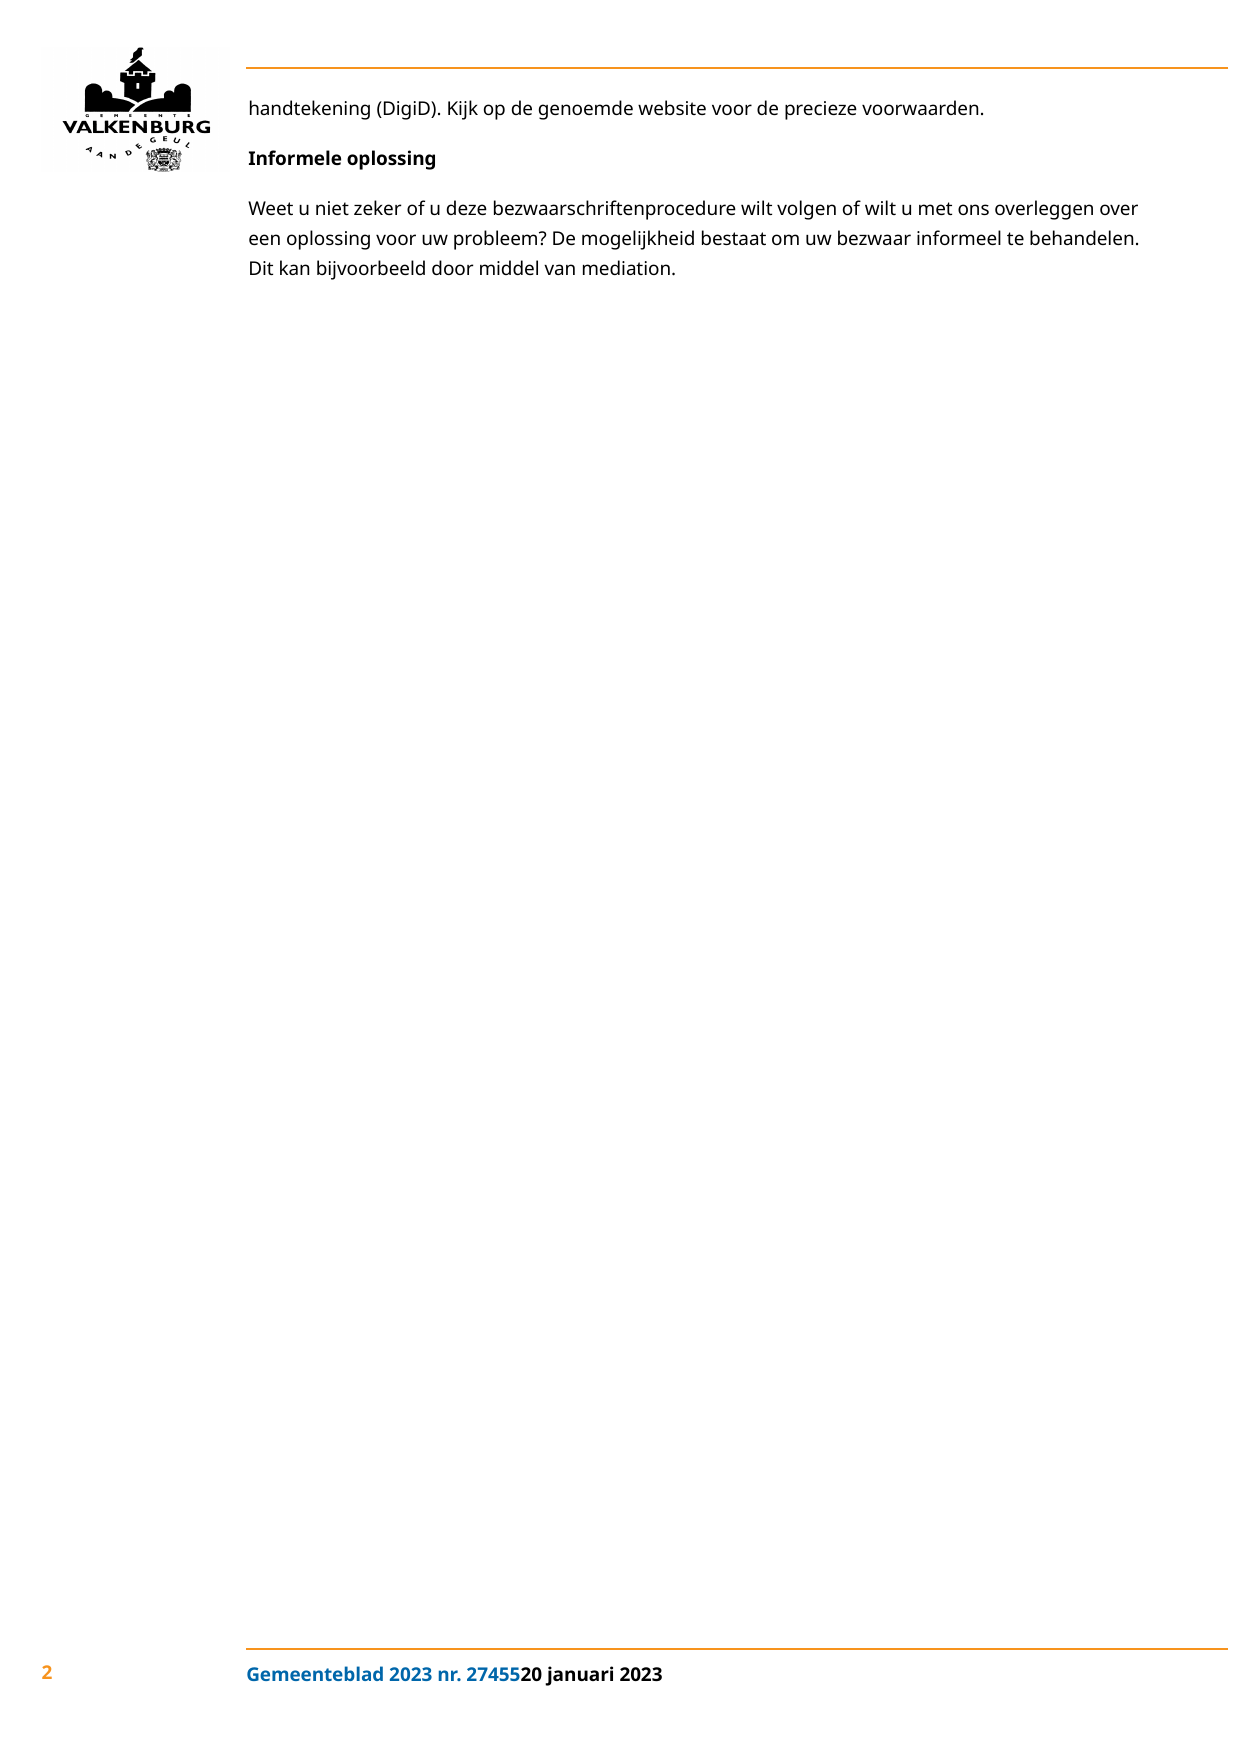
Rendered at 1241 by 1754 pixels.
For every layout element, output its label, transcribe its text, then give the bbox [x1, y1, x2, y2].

picture [41, 47, 231, 172]
text Weet u niet zeker of u deze bezwaarschriftenprocedure wilt volgen of wilt u met ons overleggen over een oplossing voor uw probleem? De mogelijkheid bestaat om uw bezwaar informeel te behandelen. Dit kan bijvoorbeeld door middel van mediation. [248, 196, 1152, 281]
text Informele oplossing [248, 145, 1152, 171]
text handtekening (DigiD). Kijk op de genoemde website voor de precieze voorwaarden. [248, 95, 1152, 121]
